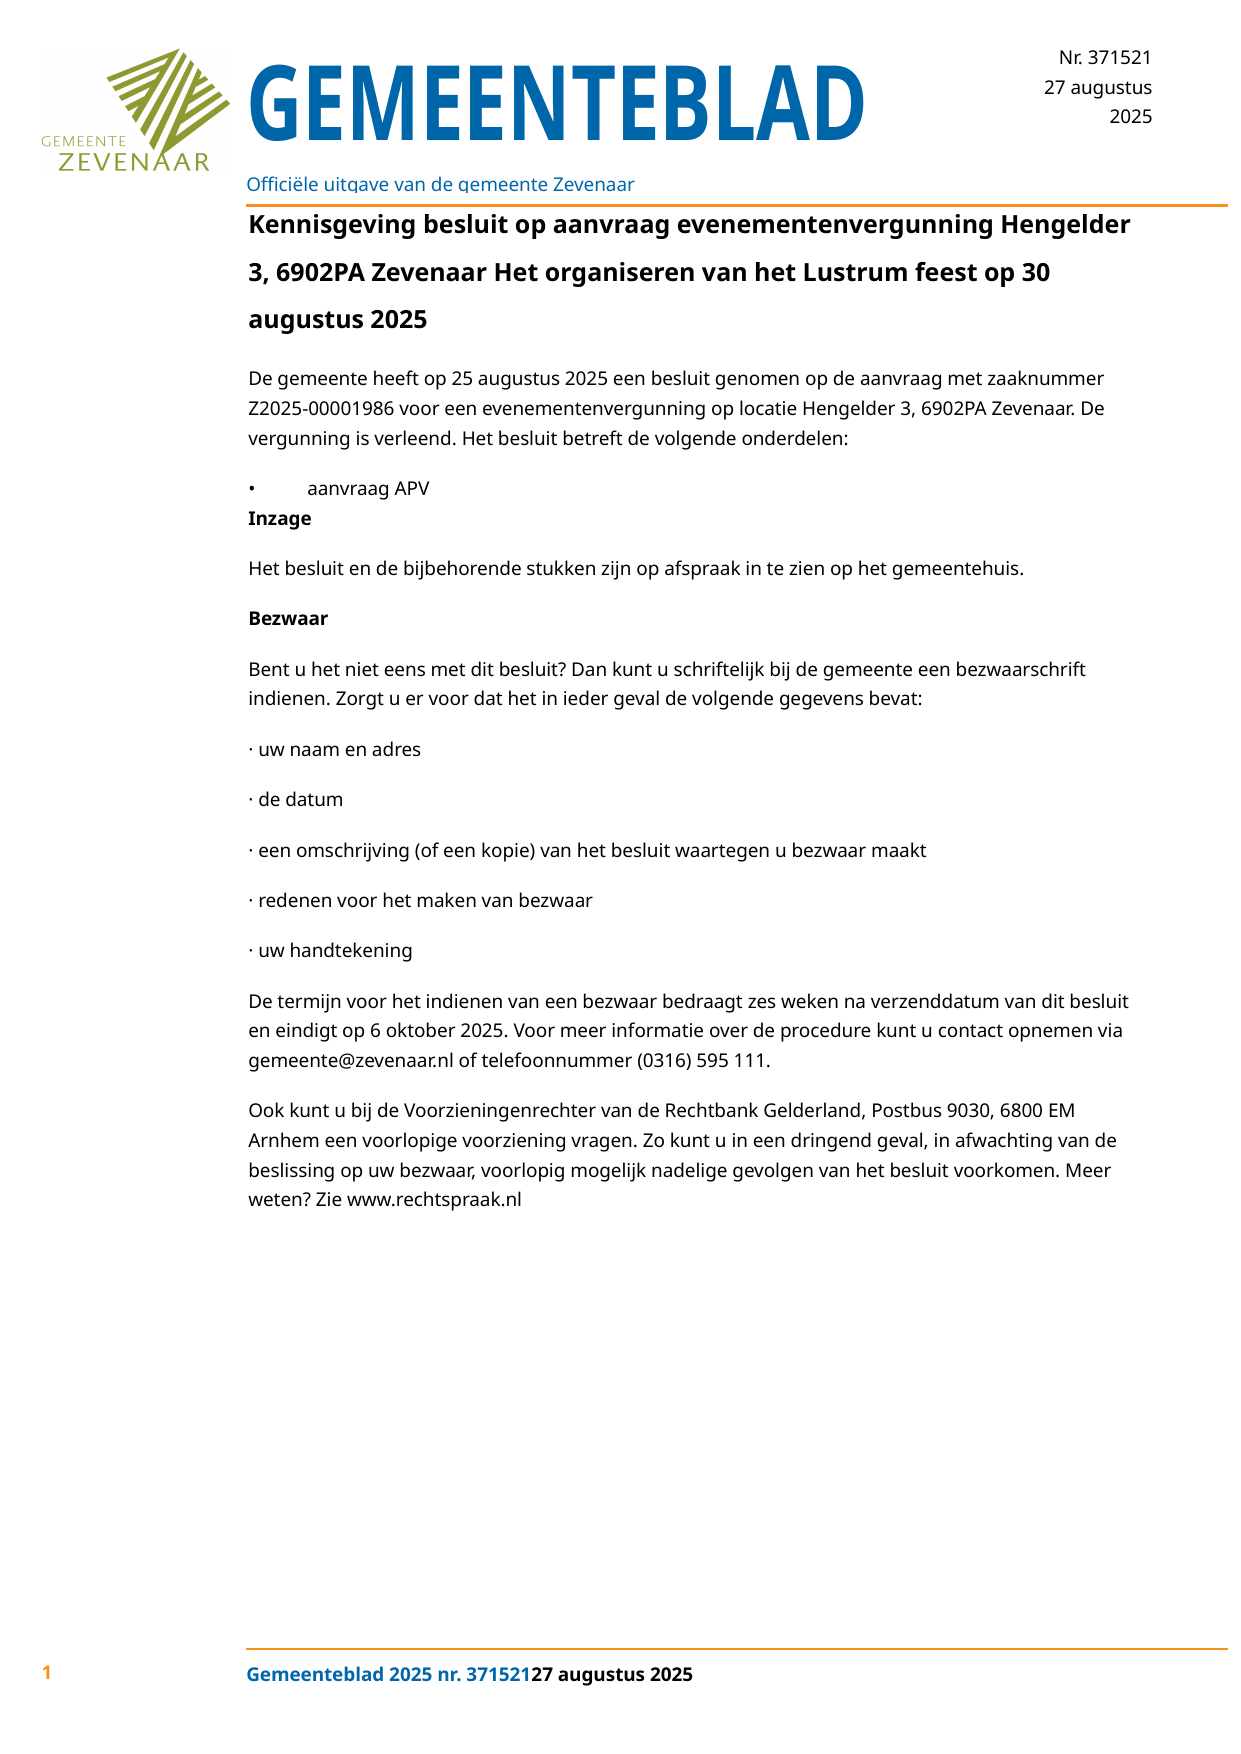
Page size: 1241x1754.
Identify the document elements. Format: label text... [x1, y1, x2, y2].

text De termijn voor het indienen van een bezwaar bedraagt zes weken na verzenddatum van dit besluit en eindigt op 6 oktober 2025. Voor meer informatie over de procedure kunt u contact opnemen via gemeente@zevenaar.nl of telefoonnummer (0316) 595 111. [248, 988, 1152, 1073]
text Bent u het niet eens met dit besluit? Dan kunt u schriftelijk bij de gemeente een bezwaarschrift indienen. Zorgt u er voor dat het in ieder geval de volgende gegevens bevat: [248, 656, 1152, 711]
text · uw naam en adres [248, 736, 1152, 762]
text · uw handtekening [248, 938, 1152, 963]
text Kennisgeving besluit op aanvraag evenementenvergunning Hengelder 3, 6902PA Zevenaar Het organiseren van het Lustrum feest op 30 augustus 2025 [248, 207, 1152, 336]
text · een omschrijving (of een kopie) van het besluit waartegen u bezwaar maakt [248, 837, 1152, 862]
text Bezwaar [248, 606, 1152, 631]
text De gemeente heeft op 25 augustus 2025 een besluit genomen op de aanvraag met zaaknummer Z2025-00001986 voor een evenementenvergunning op locatie Hengelder 3, 6902PA Zevenaar. De vergunning is verleend. Het besluit betreft de volgende onderdelen: [248, 366, 1152, 450]
list aanvraag APV [248, 475, 1152, 501]
text · redenen voor het maken van bezwaar [248, 887, 1152, 913]
text Ook kunt u bij de Voorzieningenrechter van de Rechtbank Gelderland, Postbus 9030, 6800 EM Arnhem een voorlopige voorziening vragen. Zo kunt u in een dringend geval, in afwachting van de beslissing op uw bezwaar, voorlopig mogelijk nadelige gevolgen van het besluit voorkomen. Meer weten? Zie www.rechtspraak.nl [248, 1098, 1152, 1212]
picture [41, 47, 231, 172]
text · de datum [248, 786, 1152, 812]
text Het besluit en de bijbehorende stukken zijn op afspraak in te zien op het gemeentehuis. [248, 555, 1152, 581]
text Inzage [248, 505, 1152, 530]
